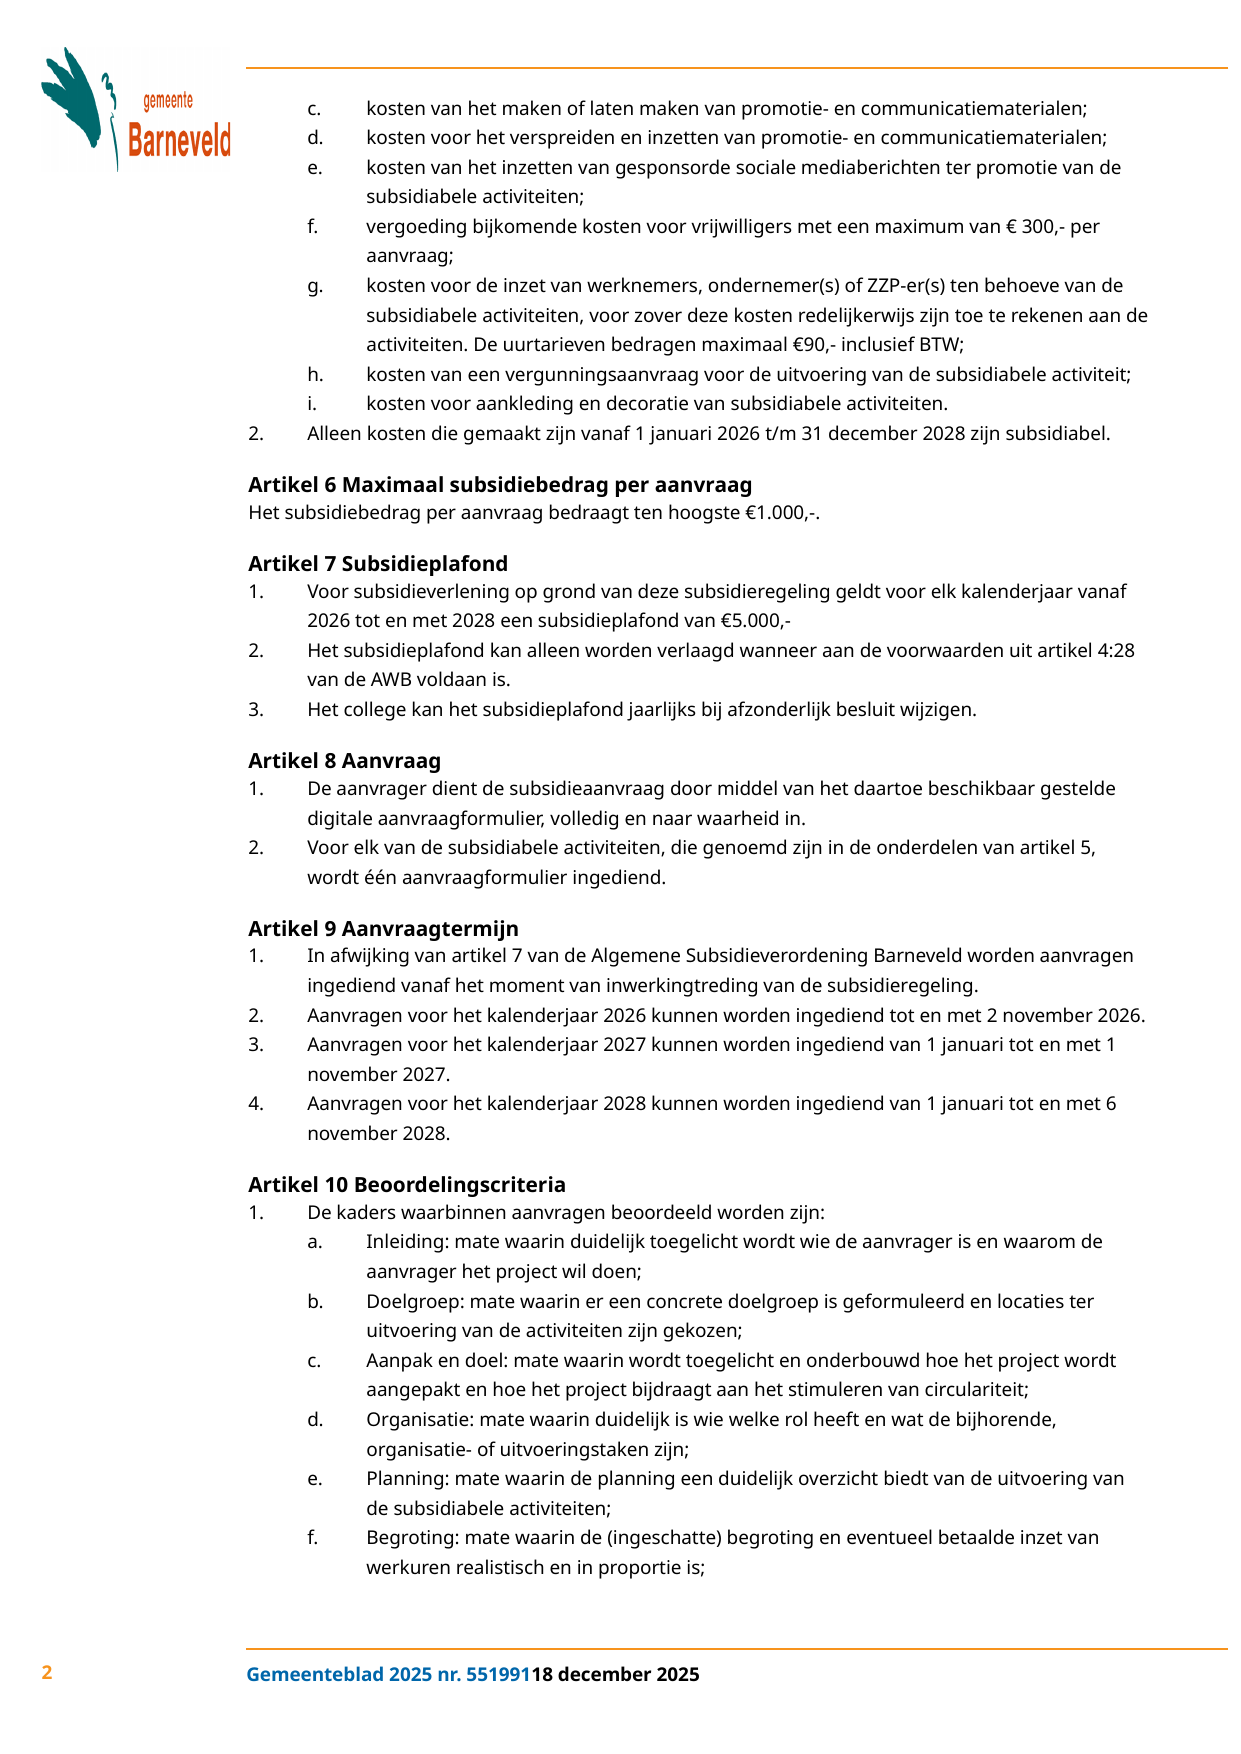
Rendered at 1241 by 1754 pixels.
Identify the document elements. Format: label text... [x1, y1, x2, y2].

list kosten van een vergunningsaanvraag voor de uitvoering van de subsidiabele activiteit; [307, 361, 1152, 387]
list Het subsidieplafond kan alleen worden verlaagd wanneer aan de voorwaarden uit artikel 4:28 van de AWB voldaan is. [248, 637, 1152, 692]
list Voor elk van de subsidiabele activiteiten, die genoemd zijn in de onderdelen van artikel 5, wordt één aanvraagformulier ingediend. [248, 834, 1152, 889]
picture [41, 47, 231, 172]
list kosten van het inzetten van gesponsorde sociale mediaberichten ter promotie van de subsidiabele activiteiten; [307, 154, 1152, 209]
list In afwijking van artikel 7 van de Algemene Subsidieverordening Barneveld worden aanvragen ingediend vanaf het moment van inwerkingtreding van de subsidieregeling. [248, 943, 1152, 998]
list Het college kan het subsidieplafond jaarlijks bij afzonderlijk besluit wijzigen. [248, 696, 1152, 722]
list vergoeding bijkomende kosten voor vrijwilligers met een maximum van € 300,- per aanvraag; [307, 213, 1152, 268]
list kosten voor het verspreiden en inzetten van promotie- en communicatiematerialen; [307, 124, 1152, 150]
list Organisatie: mate waarin duidelijk is wie welke rol heeft en wat de bijhorende, organisatie- of uitvoeringstaken zijn; [307, 1406, 1152, 1461]
list kosten voor aankleding en decoratie van subsidiabele activiteiten. [307, 391, 1152, 416]
list De aanvrager dient de subsidieaanvraag door middel van het daartoe beschikbaar gestelde digitale aanvraagformulier, volledig en naar waarheid in. [248, 775, 1152, 830]
list Aanvragen voor het kalenderjaar 2027 kunnen worden ingediend van 1 januari tot en met 1 november 2027. [248, 1031, 1152, 1087]
list Aanvragen voor het kalenderjaar 2028 kunnen worden ingediend van 1 januari tot en met 6 november 2028. [248, 1091, 1152, 1146]
text Artikel 9 Aanvraagtermijn [248, 914, 1152, 943]
text Artikel 6 Maximaal subsidiebedrag per aanvraag [248, 471, 1152, 499]
list Voor subsidieverlening op grond van deze subsidieregeling geldt voor elk kalenderjaar vanaf 2026 tot en met 2028 een subsidieplafond van €5.000,- [248, 578, 1152, 633]
list Alleen kosten die gemaakt zijn vanaf 1 januari 2026 t/m 31 december 2028 zijn subsidiabel. [248, 420, 1152, 446]
text Artikel 10 Beoordelingscriteria [248, 1171, 1152, 1199]
list Begroting: mate waarin de (ingeschatte) begroting en eventueel betaalde inzet van werkuren realistisch en in proportie is; [307, 1524, 1152, 1580]
list Aanvragen voor het kalenderjaar 2026 kunnen worden ingediend tot en met 2 november 2026. [248, 1002, 1152, 1028]
list De kaders waarbinnen aanvragen beoordeeld worden zijn: [248, 1199, 1152, 1225]
list Aanpak en doel: mate waarin wordt toegelicht en onderbouwd hoe het project wordt aangepakt en hoe het project bijdraagt aan het stimuleren van circulariteit; [307, 1347, 1152, 1402]
list Doelgroep: mate waarin er een concrete doelgroep is geformuleerd en locaties ter uitvoering van de activiteiten zijn gekozen; [307, 1288, 1152, 1343]
text Het subsidiebedrag per aanvraag bedraagt ten hoogste €1.000,-. [248, 499, 1152, 525]
text Artikel 8 Aanvraag [248, 747, 1152, 775]
list Inleiding: mate waarin duidelijk toegelicht wordt wie de aanvrager is en waarom de aanvrager het project wil doen; [307, 1229, 1152, 1284]
list Planning: mate waarin de planning een duidelijk overzicht biedt van de uitvoering van de subsidiabele activiteiten; [307, 1465, 1152, 1521]
list kosten voor de inzet van werknemers, ondernemer(s) of ZZP-er(s) ten behoeve van de subsidiabele activiteiten, voor zover deze kosten redelijkerwijs zijn toe te rekenen aan de activiteiten. De uurtarieven bedragen maximaal €90,- inclusief BTW; [307, 272, 1152, 357]
text Artikel 7 Subsidieplafond [248, 549, 1152, 578]
list kosten van het maken of laten maken van promotie- en communicatiematerialen; [307, 95, 1152, 121]
